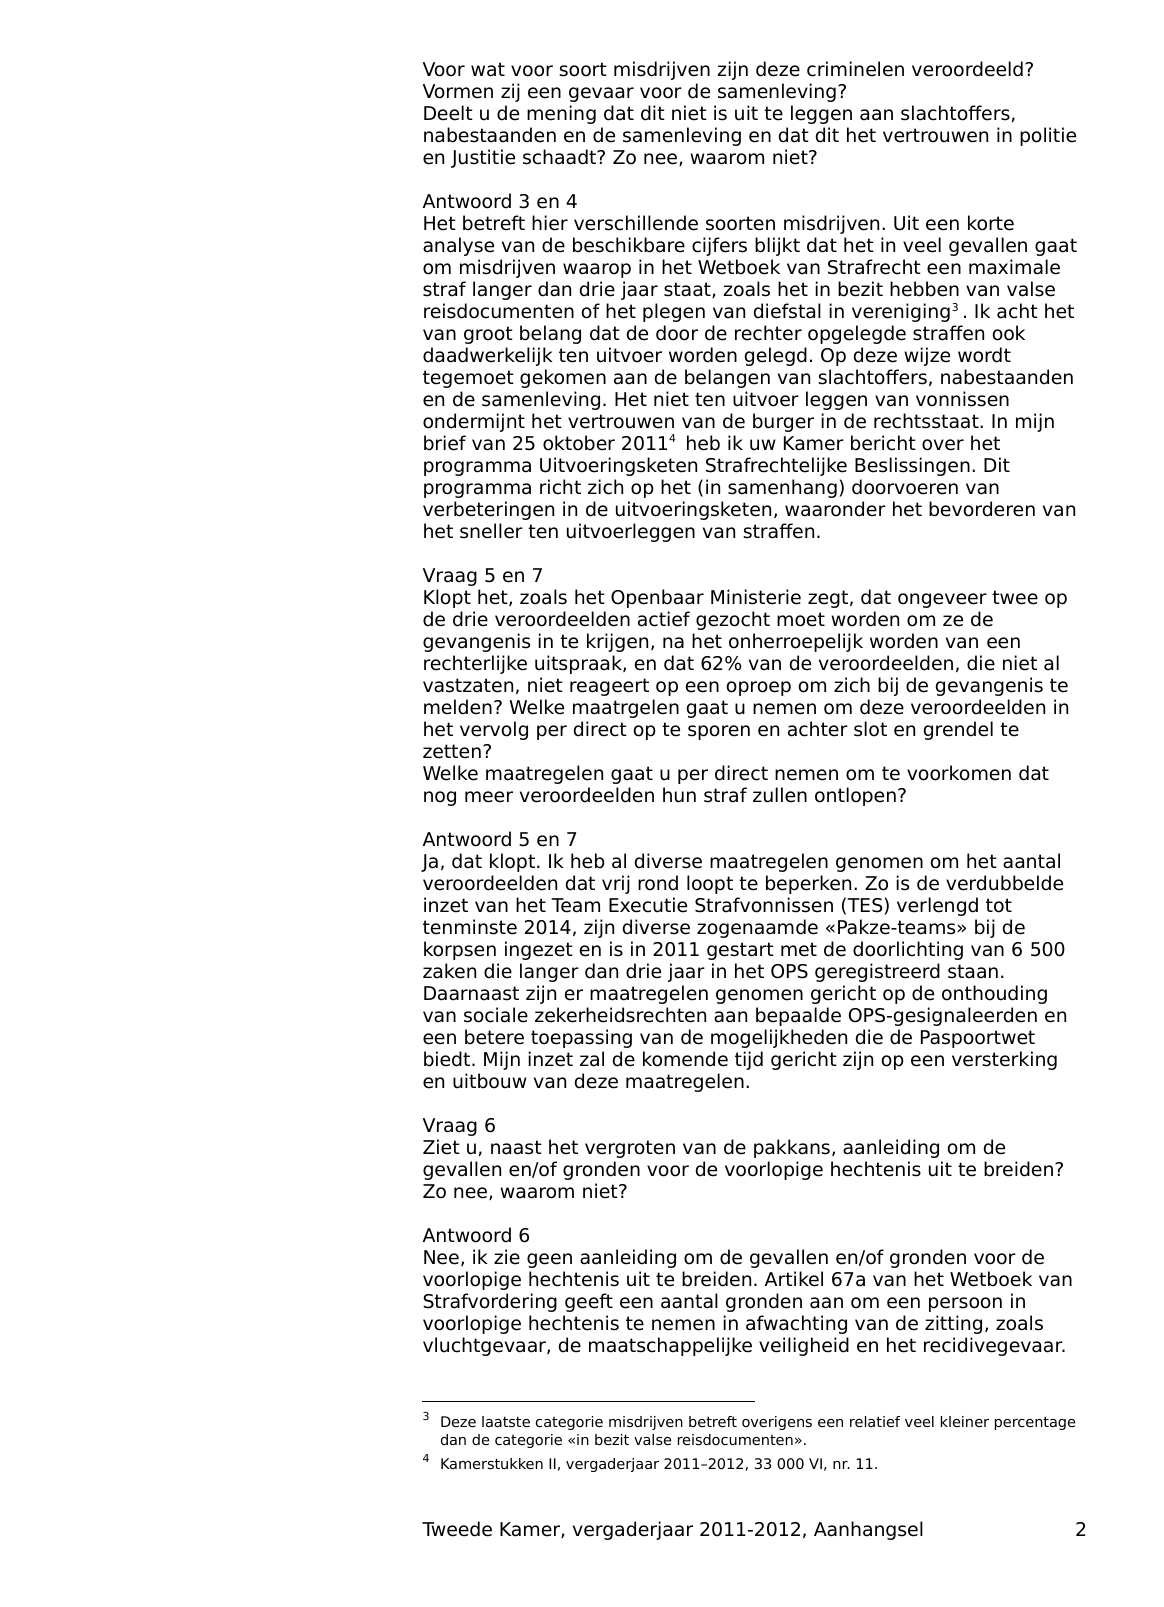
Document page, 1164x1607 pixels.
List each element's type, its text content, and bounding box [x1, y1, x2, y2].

text Antwoord 5 en 7 [422, 829, 1087, 851]
text Antwoord 6 [422, 1225, 1087, 1247]
text Vraag 6 [422, 1115, 1087, 1137]
text Welke maatregelen gaat u per direct nemen om te voorkomen dat nog meer veroordeelden hun straf zullen ontlopen? [422, 763, 1087, 807]
text Voor wat voor soort misdrijven zijn deze criminelen veroordeeld? Vormen zij een gevaar voor de samenleving? [422, 59, 1087, 103]
text Het betreft hier verschillende soorten misdrijven. Uit een korte analyse van de beschikbare cijfers blijkt dat het in veel gevallen gaat om misdrijven waarop in het Wetboek van Strafrecht een maximale straf langer dan drie jaar staat, zoals het in bezit hebben van valse reisdocumenten of het plegen van diefstal in vereniging. Ik acht het van groot belang dat de door de rechter opgelegde straffen ook daadwerkelijk ten uitvoer worden gelegd. Op deze wijze wordt tegemoet gekomen aan de belangen van slachtoffers, nabestaanden en de samenleving. Het niet ten uitvoer leggen van vonnissen ondermijnt het vertrouwen van de burger in de rechtsstaat. In mijn brief van 25 oktober 2011 heb ik uw Kamer bericht over het programma Uitvoeringsketen Strafrechtelijke Beslissingen. Dit programma richt zich op het (in samenhang) doorvoeren van verbeteringen in de uitvoeringsketen, waaronder het bevorderen van het sneller ten uitvoerleggen van straffen. [422, 213, 1087, 543]
text Kamerstukken II, vergaderjaar 2011–2012, 33 000 VI, nr. 11. [422, 1452, 1087, 1474]
text Deelt u de mening dat dit niet is uit te leggen aan slachtoffers, nabestaanden en de samenleving en dat dit het vertrouwen in politie en Justitie schaadt? Zo nee, waarom niet? [422, 103, 1087, 169]
text Nee, ik zie geen aanleiding om de gevallen en/of gronden voor de voorlopige hechtenis uit te breiden. Artikel 67a van het Wetboek van Strafvordering geeft een aantal gronden aan om een persoon in voorlopige hechtenis te nemen in afwachting van de zitting, zoals vluchtgevaar, de maatschappelijke veiligheid en het recidivegevaar. [422, 1247, 1087, 1357]
text Antwoord 3 en 4 [422, 191, 1087, 213]
text Vraag 5 en 7 [422, 565, 1087, 587]
text Deze laatste categorie misdrijven betreft overigens een relatief veel kleiner percentage dan de categorie «in bezit valse reisdocumenten». [422, 1410, 1087, 1449]
text Ziet u, naast het vergroten van de pakkans, aanleiding om de gevallen en/of gronden voor de voorlopige hechtenis uit te breiden? Zo nee, waarom niet? [422, 1137, 1087, 1203]
text Ja, dat klopt. Ik heb al diverse maatregelen genomen om het aantal veroordeelden dat vrij rond loopt te beperken. Zo is de verdubbelde inzet van het Team Executie Strafvonnissen (TES) verlengd tot tenminste 2014, zijn diverse zogenaamde «Pakze-teams» bij de korpsen ingezet en is in 2011 gestart met de doorlichting van 6 500 zaken die langer dan drie jaar in het OPS geregistreerd staan. Daarnaast zijn er maatregelen genomen gericht op de onthouding van sociale zekerheidsrechten aan bepaalde OPS-gesignaleerden en een betere toepassing van de mogelijkheden die de Paspoortwet biedt. Mijn inzet zal de komende tijd gericht zijn op een versterking en uitbouw van deze maatregelen. [422, 851, 1087, 1093]
text Klopt het, zoals het Openbaar Ministerie zegt, dat ongeveer twee op de drie veroordeelden actief gezocht moet worden om ze de gevangenis in te krijgen, na het onherroepelijk worden van een rechterlijke uitspraak, en dat 62% van de veroordeelden, die niet al vastzaten, niet reageert op een oproep om zich bij de gevangenis te melden? Welke maatrgelen gaat u nemen om deze veroordeelden in het vervolg per direct op te sporen en achter slot en grendel te zetten? [422, 587, 1087, 763]
